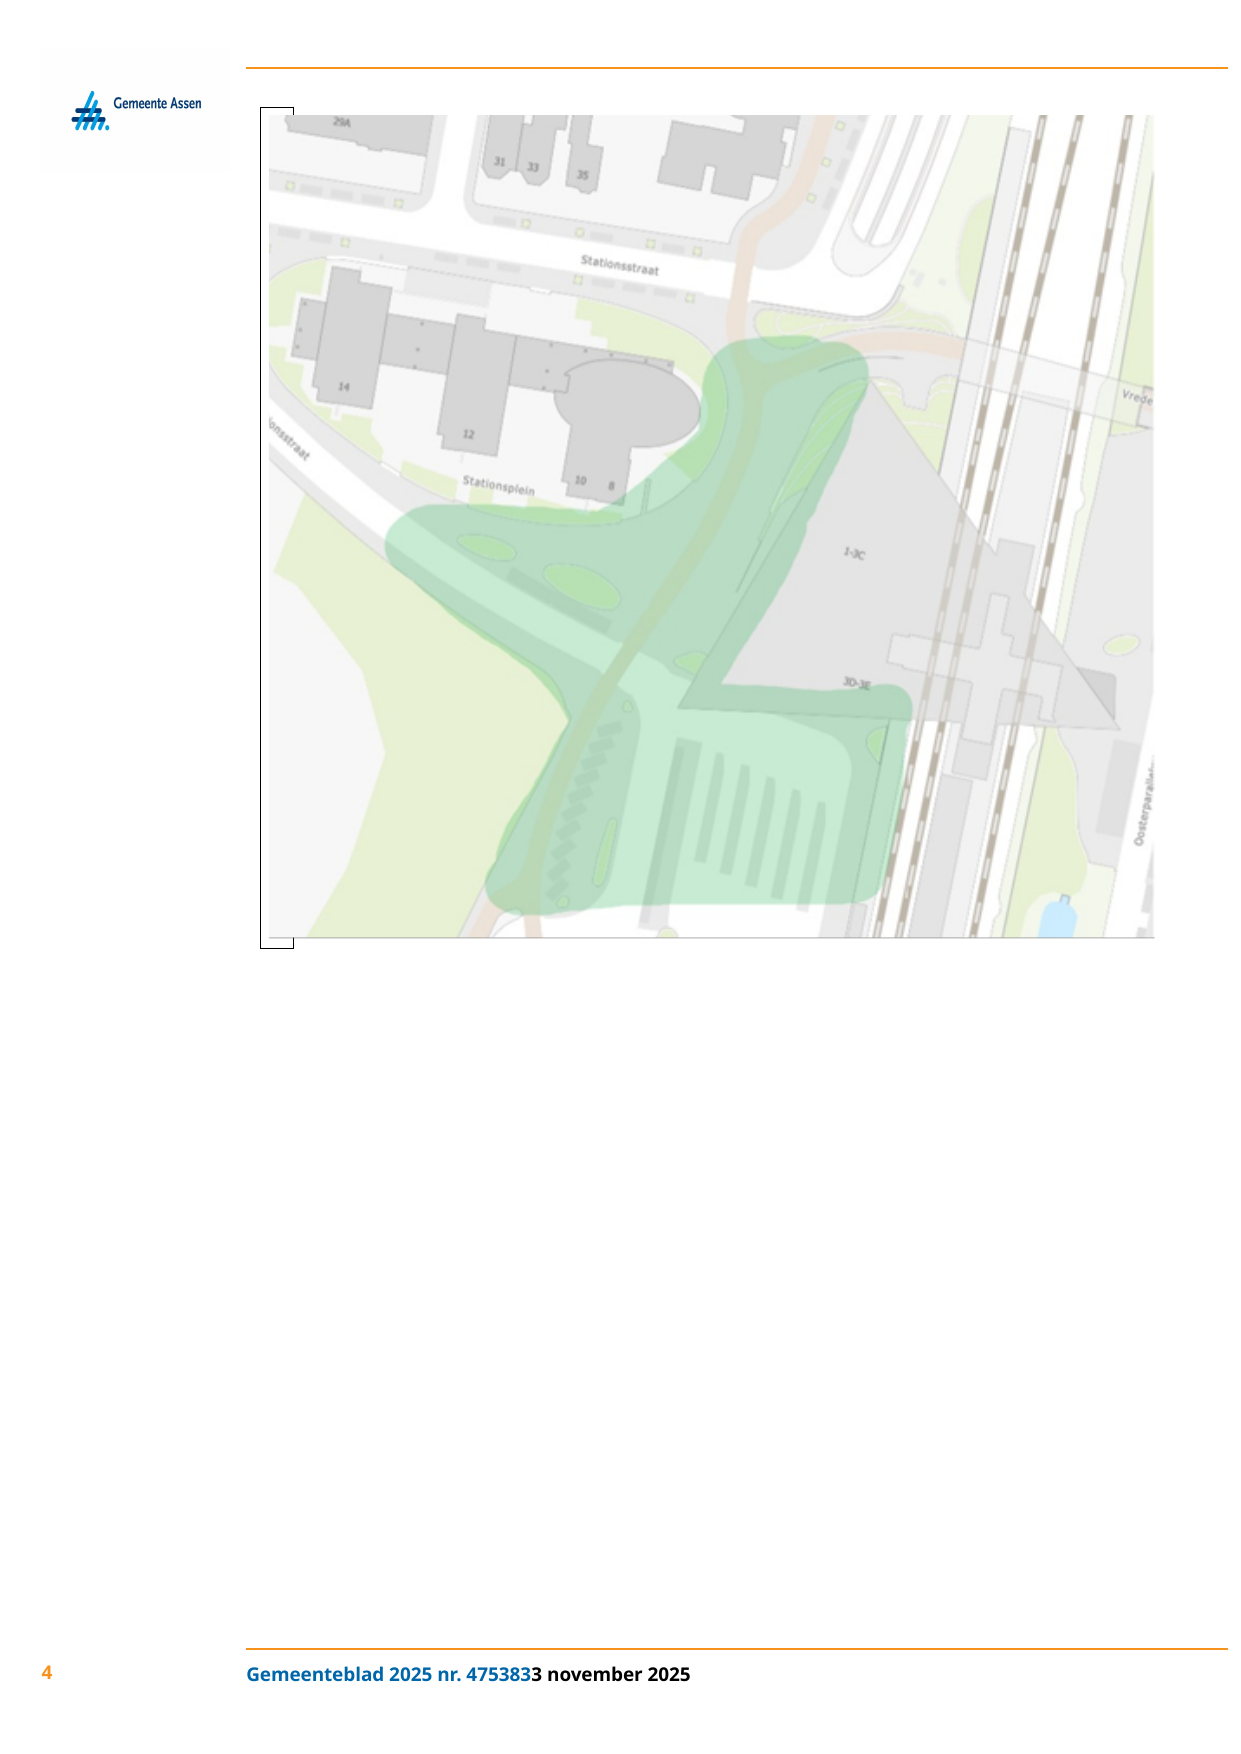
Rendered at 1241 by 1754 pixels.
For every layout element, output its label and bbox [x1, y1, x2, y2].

picture [41, 47, 231, 172]
picture [268, 115, 1155, 940]
